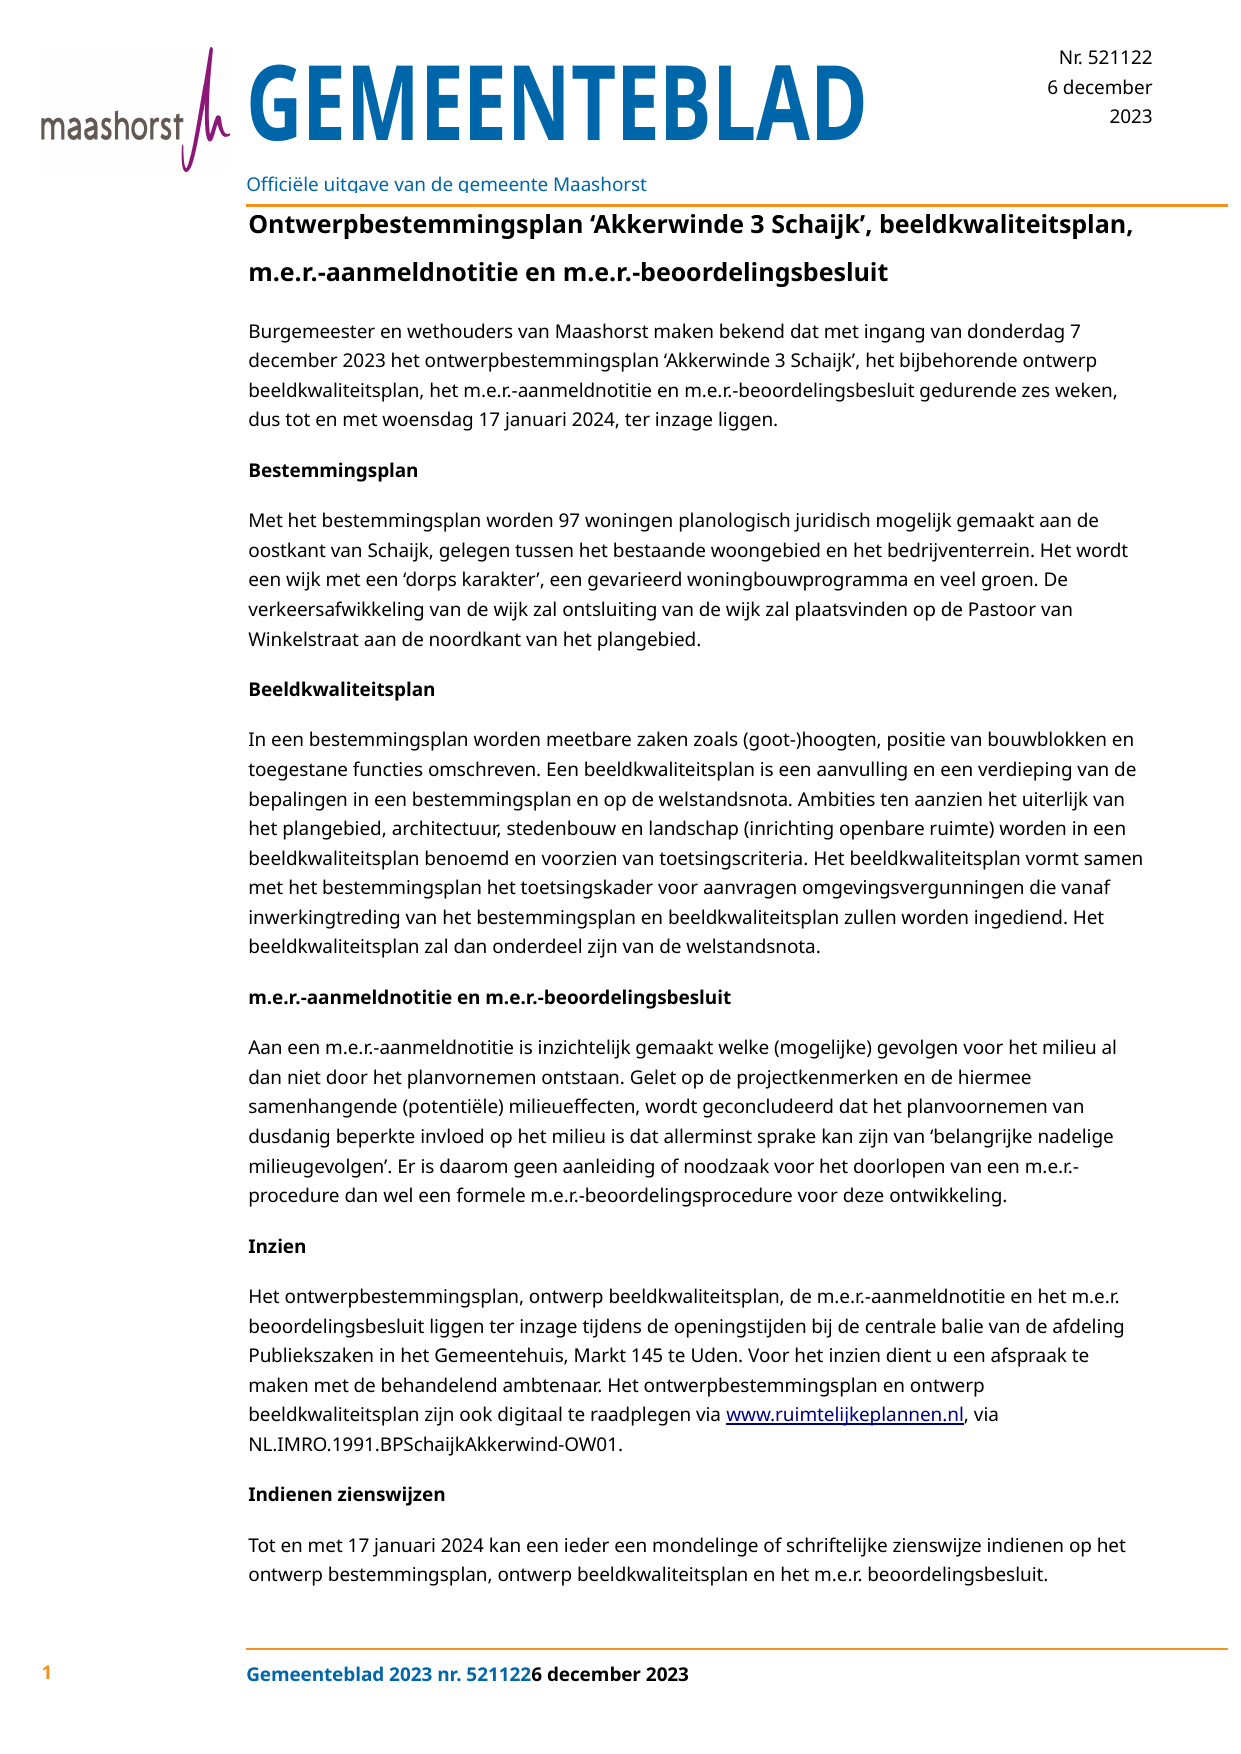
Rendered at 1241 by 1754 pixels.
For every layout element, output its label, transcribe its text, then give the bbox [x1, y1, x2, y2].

text Ontwerpbestemmingsplan ‘Akkerwinde 3 Schaijk’, beeldkwaliteitsplan, m.e.r.-aanmeldnotitie en m.e.r.-beoordelingsbesluit [248, 207, 1152, 288]
text Met het bestemmingsplan worden 97 woningen planologisch juridisch mogelijk gemaakt aan de oostkant van Schaijk, gelegen tussen het bestaande woongebied en het bedrijventerrein. Het wordt een wijk met een ‘dorps karakter’, een gevarieerd woningbouwprogramma en veel groen. De verkeersafwikkeling van de wijk zal ontsluiting van de wijk zal plaatsvinden op de Pastoor van Winkelstraat aan de noordkant van het plangebied. [248, 507, 1152, 652]
text Burgemeester en wethouders van Maashorst maken bekend dat met ingang van donderdag 7 december 2023 het ontwerpbestemmingsplan ‘Akkerwinde 3 Schaijk’, het bijbehorende ontwerp beeldkwaliteitsplan, het m.e.r.-aanmeldnotitie en m.e.r.-beoordelingsbesluit gedurende zes weken, dus tot en met woensdag 17 januari 2024, ter inzage liggen. [248, 318, 1152, 432]
text Het ontwerpbestemmingsplan, ontwerp beeldkwaliteitsplan, de m.e.r.-aanmeldnotitie en het m.e.r. beoordelingsbesluit liggen ter inzage tijdens de openingstijden bij de centrale balie van de afdeling Publiekszaken in het Gemeentehuis, Markt 145 te Uden. Voor het inzien dient u een afspraak te maken met de behandelend ambtenaar. Het ontwerpbestemmingsplan en ontwerp beeldkwaliteitsplan zijn ook digitaal te raadplegen via www.ruimtelijkeplannen.nl, via NL.IMRO.1991.BPSchaijkAkkerwind-OW01. [248, 1283, 1152, 1457]
text Beeldkwaliteitsplan [248, 676, 1152, 702]
text m.e.r.-aanmeldnotitie en m.e.r.-beoordelingsbesluit [248, 984, 1152, 1010]
text In een bestemmingsplan worden meetbare zaken zoals (goot-)hoogten, positie van bouwblokken en toegestane functies omschreven. Een beeldkwaliteitsplan is een aanvulling en een verdieping van de bepalingen in een bestemmingsplan en op de welstandsnota. Ambities ten aanzien het uiterlijk van het plangebied, architectuur, stedenbouw en landschap (inrichting openbare ruimte) worden in een beeldkwaliteitsplan benoemd en voorzien van toetsingscriteria. Het beeldkwaliteitsplan vormt samen met het bestemmingsplan het toetsingskader voor aanvragen omgevingsvergunningen die vanaf inwerkingtreding van het bestemmingsplan en beeldkwaliteitsplan zullen worden ingediend. Het beeldkwaliteitsplan zal dan onderdeel zijn van de welstandsnota. [248, 727, 1152, 959]
text Aan een m.e.r.-aanmeldnotitie is inzichtelijk gemaakt welke (mogelijke) gevolgen voor het milieu al dan niet door het planvornemen ontstaan. Gelet op de projectkenmerken en de hiermee samenhangende (potentiële) milieueffecten, wordt geconcludeerd dat het planvoornemen van dusdanig beperkte invloed op het milieu is dat allerminst sprake kan zijn van ‘belangrijke nadelige milieugevolgen’. Er is daarom geen aanleiding of noodzaak voor het doorlopen van een m.e.r.-procedure dan wel een formele m.e.r.-beoordelingsprocedure voor deze ontwikkeling. [248, 1034, 1152, 1208]
text Indienen zienswijzen [248, 1482, 1152, 1507]
text Tot en met 17 januari 2024 kan een ieder een mondelinge of schriftelijke zienswijze indienen op het ontwerp bestemmingsplan, ontwerp beeldkwaliteitsplan en het m.e.r. beoordelingsbesluit. [248, 1532, 1152, 1587]
text Bestemmingsplan [248, 457, 1152, 483]
text Inzien [248, 1233, 1152, 1259]
picture [41, 47, 231, 172]
